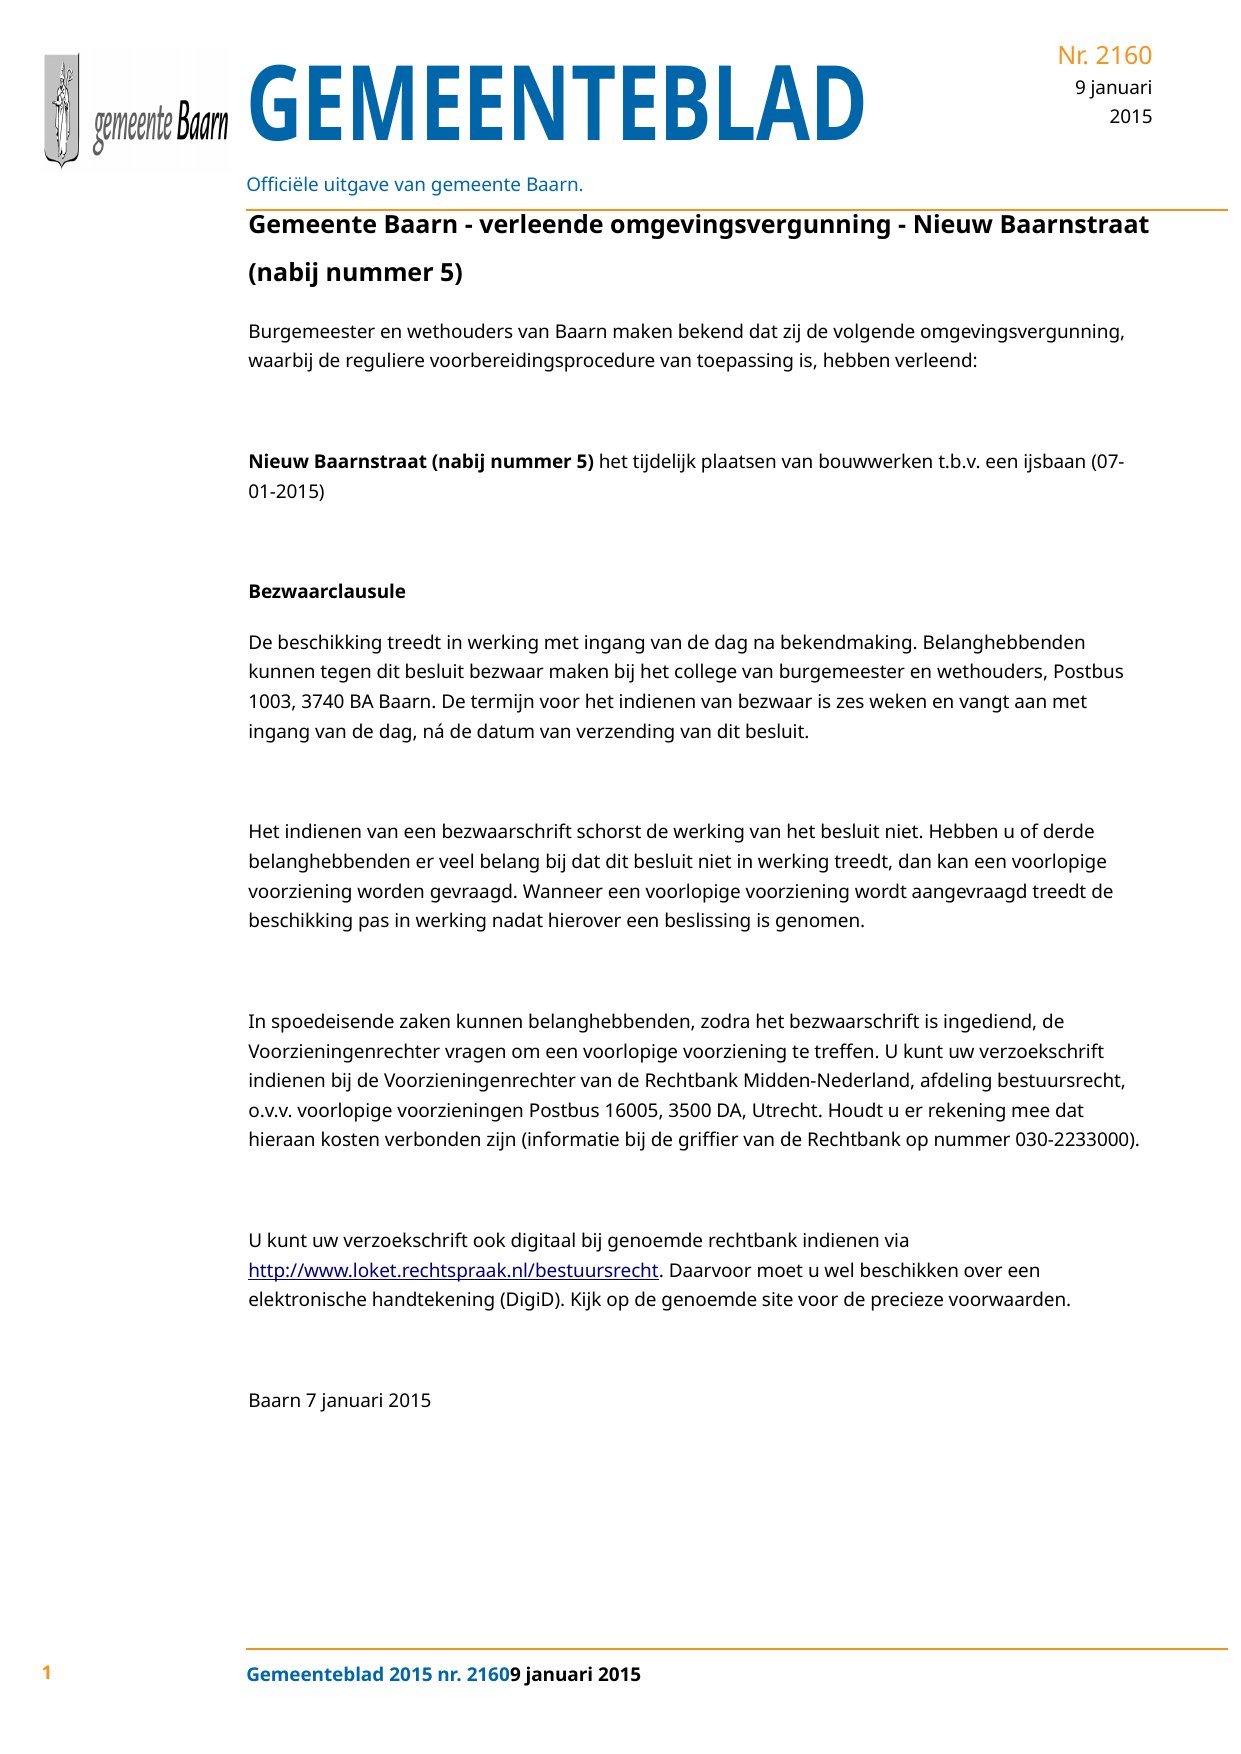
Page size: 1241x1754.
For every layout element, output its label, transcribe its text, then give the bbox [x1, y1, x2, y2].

text In spoedeisende zaken kunnen belanghebbenden, zodra het bezwaarschrift is ingediend, de Voorzieningenrechter vragen om een voorlopige voorziening te treffen. U kunt uw verzoekschrift indienen bij de Voorzieningenrechter van de Rechtbank Midden-Nederland, afdeling bestuursrecht, o.v.v. voorlopige voorzieningen Postbus 16005, 3500 DA, Utrecht. Houdt u er rekening mee dat hieraan kosten verbonden zijn (informatie bij de griffier van de Rechtbank op nummer 030-2233000). [248, 1008, 1152, 1152]
text Het indienen van een bezwaarschrift schorst de werking van het besluit niet. Hebben u of derde belanghebbenden er veel belang bij dat dit besluit niet in werking treedt, dan kan een voorlopige voorziening worden gevraagd. Wanneer een voorlopige voorziening wordt aangevraagd treedt de beschikking pas in werking nadat hierover een beslissing is genomen. [248, 819, 1152, 933]
text Nieuw Baarnstraat (nabij nummer 5) het tijdelijk plaatsen van bouwwerken t.b.v. een ijsbaan (07-01-2015) [248, 448, 1152, 504]
text Gemeente Baarn - verleende omgevingsvergunning - Nieuw Baarnstraat (nabij nummer 5) [248, 211, 1152, 288]
text De beschikking treedt in werking met ingang van de dag na bekendmaking. Belanghebbenden kunnen tegen dit besluit bezwaar maken bij het college van burgemeester en wethouders, Postbus 1003, 3740 BA Baarn. De termijn voor het indienen van bezwaar is zes weken en vangt aan met ingang van de dag, ná de datum van verzending van dit besluit. [248, 629, 1152, 744]
text Burgemeester en wethouders van Baarn maken bekend dat zij de volgende omgevingsvergunning, waarbij de reguliere voorbereidingsprocedure van toepassing is, hebben verleend: [248, 318, 1152, 373]
text U kunt uw verzoekschrift ook digitaal bij genoemde rechtbank indienen via http://www.loket.rechtspraak.nl/bestuursrecht. Daarvoor moet u wel beschikken over een elektronische handtekening (DigiD). Kijk op de genoemde site voor de precieze voorwaarden. [248, 1227, 1152, 1312]
text Bezwaarclausule [248, 579, 1152, 604]
picture [41, 47, 231, 172]
text Baarn 7 januari 2015 [248, 1387, 1152, 1413]
